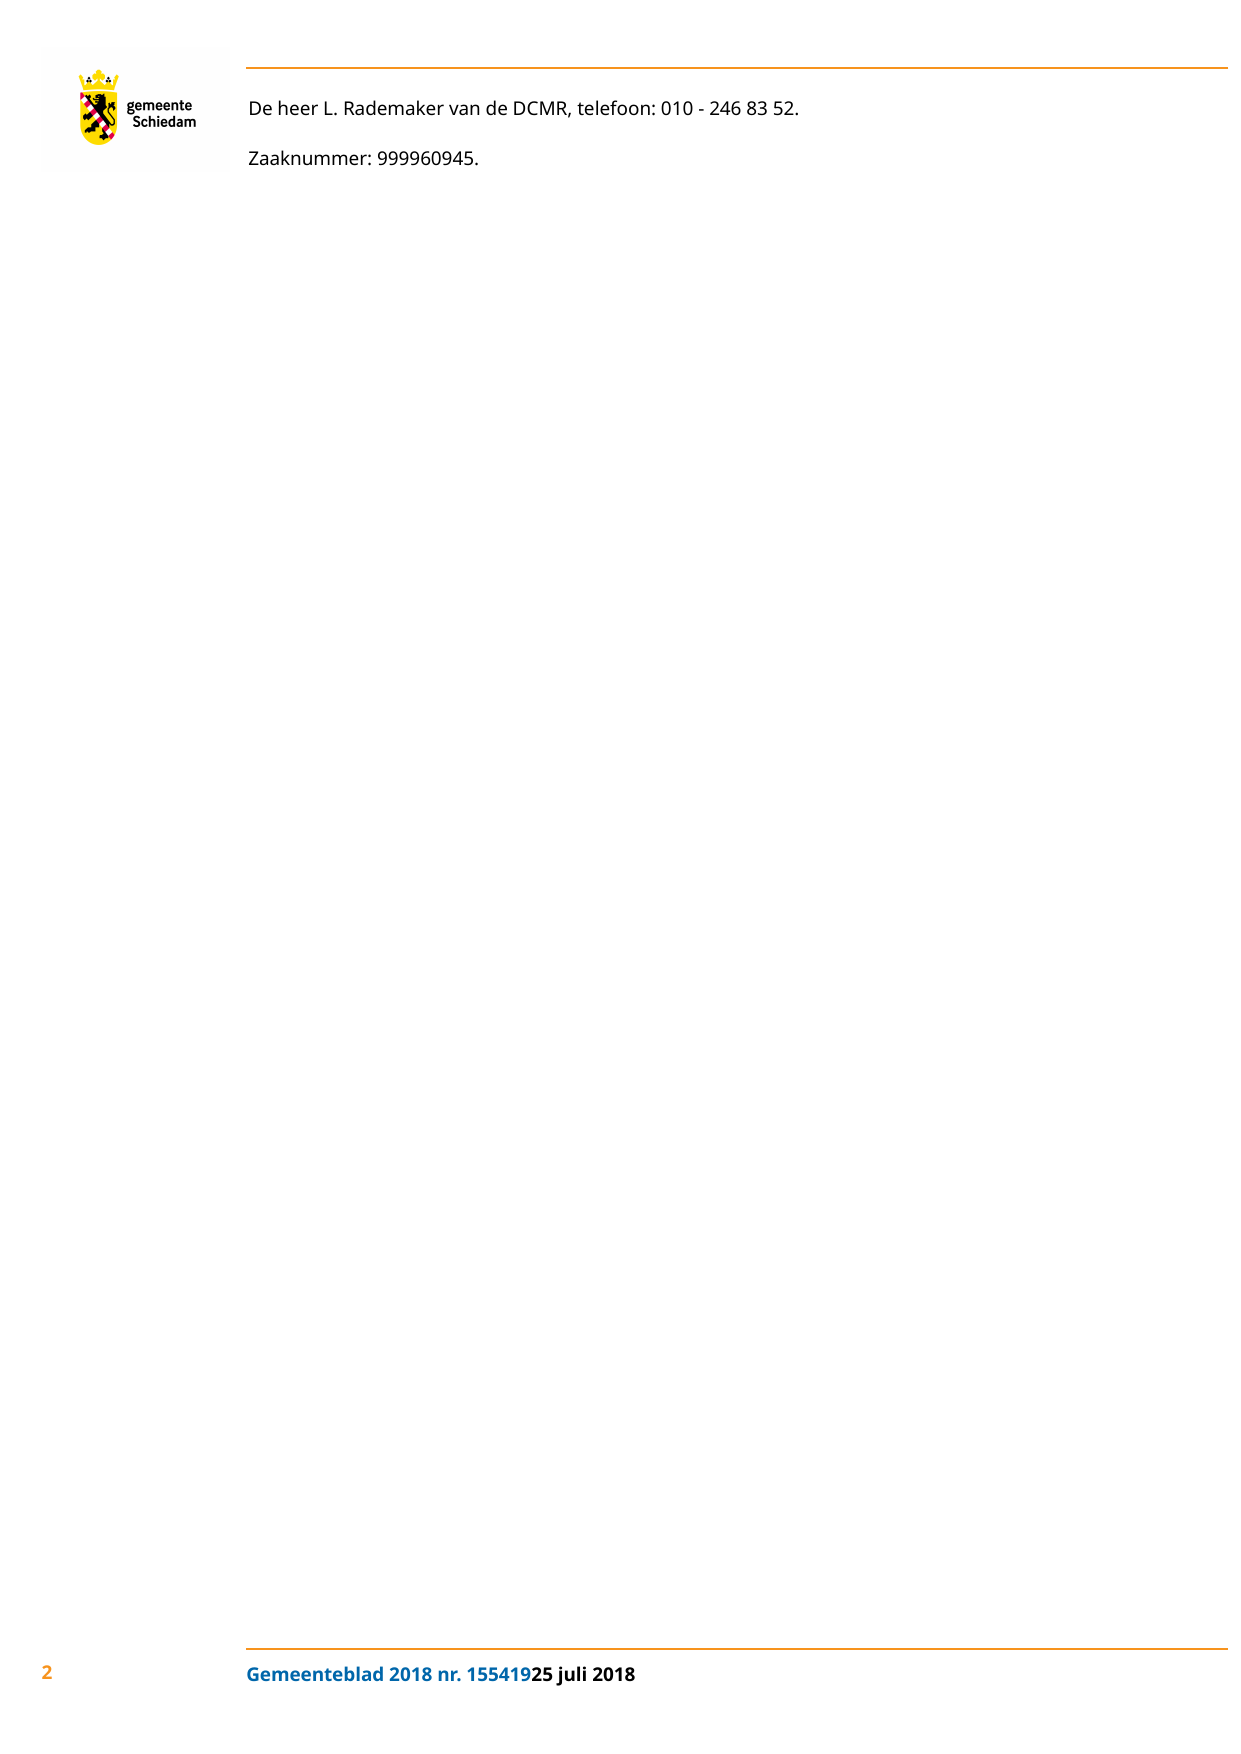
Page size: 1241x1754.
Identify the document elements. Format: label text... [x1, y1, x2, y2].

text Zaaknummer: 999960945. [248, 145, 1152, 171]
picture [41, 47, 231, 172]
text De heer L. Rademaker van de DCMR, telefoon: 010 - 246 83 52. [248, 95, 1152, 121]
